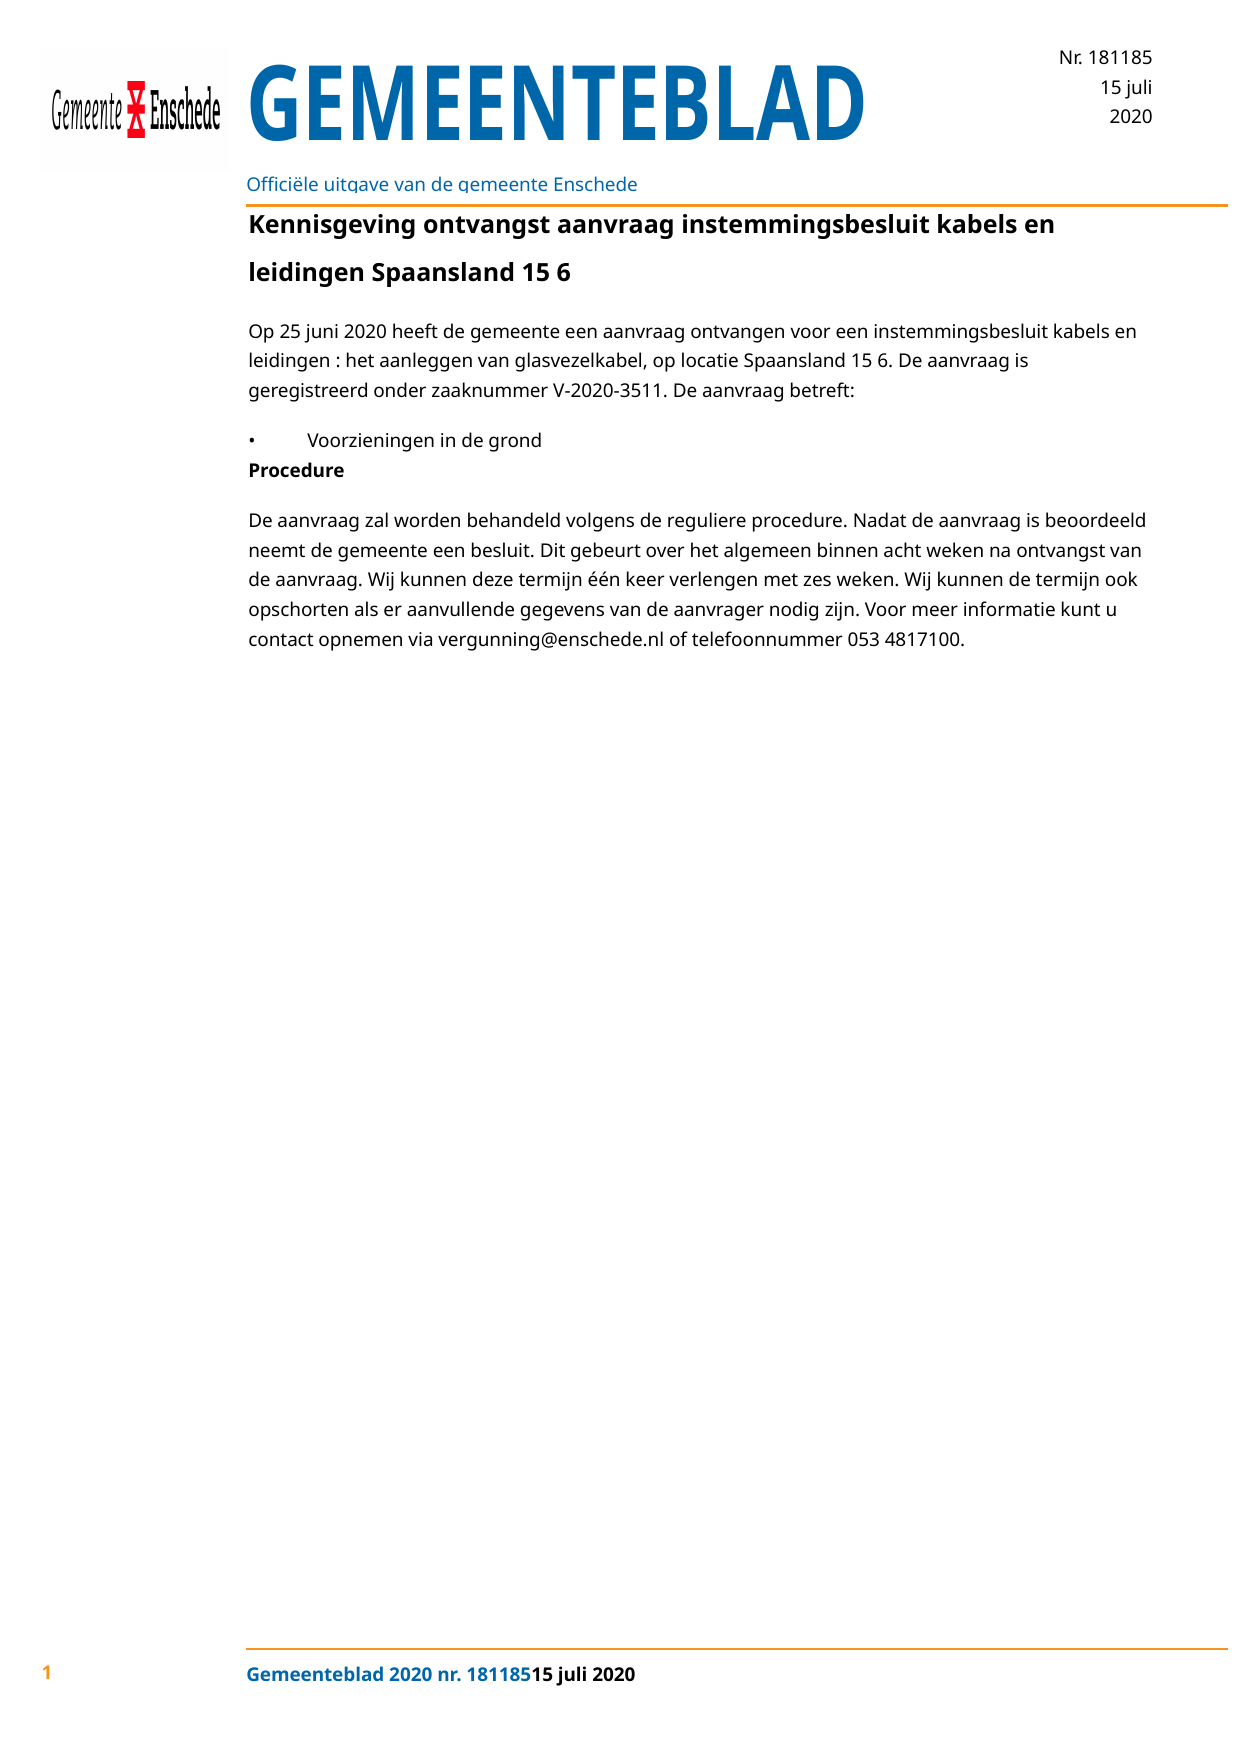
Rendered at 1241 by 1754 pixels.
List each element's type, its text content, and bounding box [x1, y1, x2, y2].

text Op 25 juni 2020 heeft de gemeente een aanvraag ontvangen voor een instemmingsbesluit kabels en leidingen : het aanleggen van glasvezelkabel, op locatie Spaansland 15 6. De aanvraag is geregistreerd onder zaaknummer V-2020-3511. De aanvraag betreft: [248, 318, 1152, 403]
text Kennisgeving ontvangst aanvraag instemmingsbesluit kabels en leidingen Spaansland 15 6 [248, 207, 1152, 288]
picture [41, 47, 231, 172]
text De aanvraag zal worden behandeld volgens de reguliere procedure. Nadat de aanvraag is beoordeeld neemt de gemeente een besluit. Dit gebeurt over het algemeen binnen acht weken na ontvangst van de aanvraag. Wij kunnen deze termijn één keer verlengen met zes weken. Wij kunnen de termijn ook opschorten als er aanvullende gegevens van de aanvrager nodig zijn. Voor meer informatie kunt u contact opnemen via vergunning@enschede.nl of telefoonnummer 053 4817100. [248, 507, 1152, 652]
text Procedure [248, 457, 1152, 483]
list Voorzieningen in de grond [248, 427, 1152, 453]
